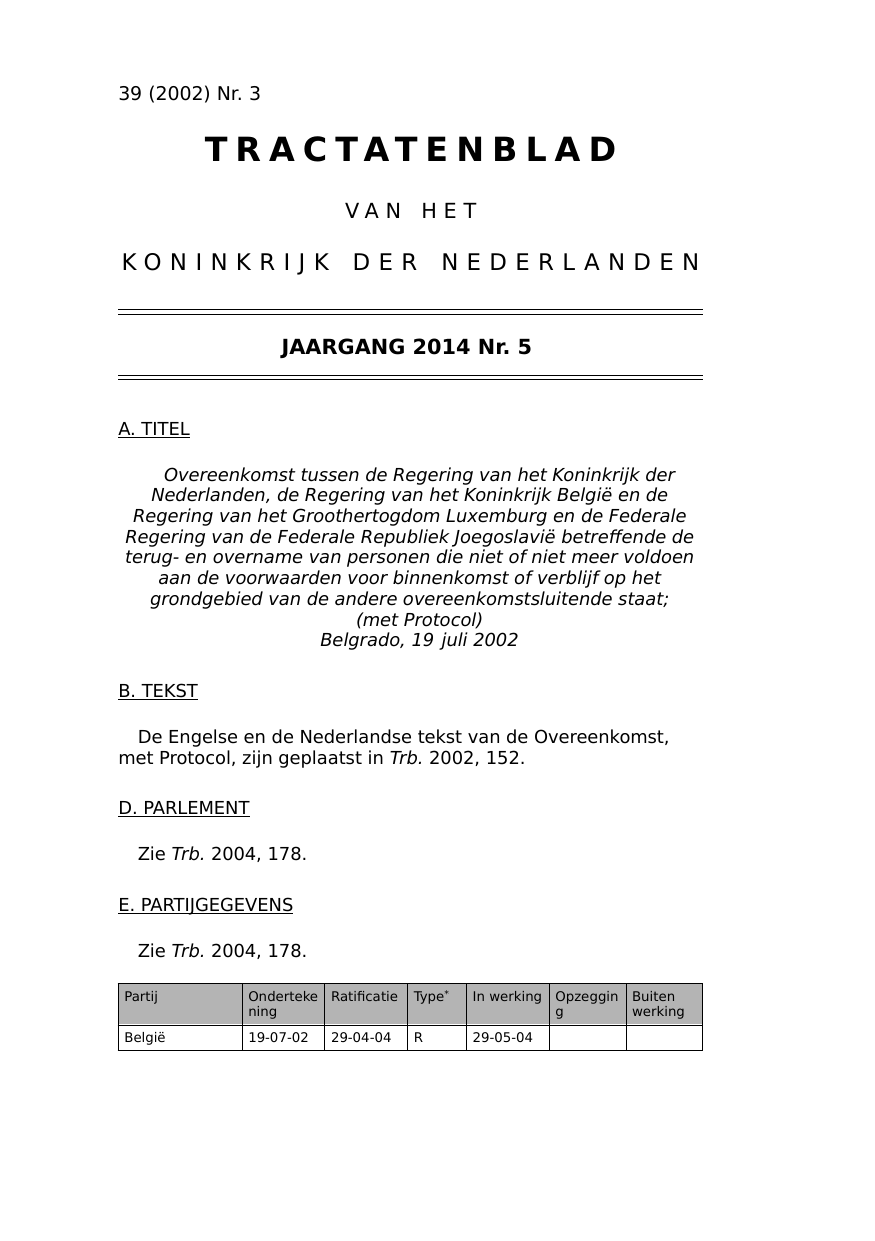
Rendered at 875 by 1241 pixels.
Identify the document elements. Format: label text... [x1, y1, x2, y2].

table_header Type* [408, 984, 466, 1024]
text TRACTATENBLAD [118, 130, 703, 169]
table_cell 29-04-04 [325, 1026, 407, 1050]
text Zie Trb. 2004, 178. [118, 844, 703, 865]
table_cell [627, 1026, 702, 1050]
text JAARGANG 2014 Nr. 5 [118, 335, 703, 359]
table_cell 19-07-02 [243, 1026, 324, 1050]
table_header Buiten werking [627, 984, 702, 1024]
text Overeenkomst tussen de Regering van het Koninkrijk der Nederlanden, de Regering van het Koninkrijk België en de Regering van het Groothertogdom Luxemburg en de Federale Regering van de Federale Republiek Joegoslavië betreffende de terug- en overname van personen die niet of niet meer voldoen aan de voorwaarden voor binnenkomst of verblijf op het grondgebied van de andere overeenkomstsluitende staat; [118, 464, 703, 609]
text Belgrado, 19 juli 2002 [118, 630, 703, 651]
table_header Ratificatie [325, 984, 407, 1024]
table_header Opzegging [550, 984, 626, 1024]
text Zie Trb. 2004, 178. [118, 940, 703, 961]
table_header In werking [467, 984, 549, 1024]
text (met Protocol) [118, 609, 703, 630]
subtitle B. TEKST [118, 681, 703, 702]
text 39 (2002) Nr. 3 [118, 83, 703, 105]
table_header Ondertekening [243, 984, 324, 1024]
table_cell R [408, 1026, 466, 1050]
table_cell België [119, 1026, 242, 1050]
subtitle D. PARLEMENT [118, 798, 703, 819]
table_cell 29-05-04 [467, 1026, 549, 1050]
text De Engelse en de Nederlandse tekst van de Overeenkomst, met Protocol, zijn geplaatst in Trb. 2002, 152. [118, 727, 703, 768]
subtitle E. PARTIJGEGEVENS [118, 895, 703, 915]
subtitle A. TITEL [118, 419, 703, 439]
text VAN HET [118, 199, 703, 223]
table_header Partij [119, 984, 242, 1024]
text KONINKRIJK DER NEDERLANDEN [118, 249, 703, 276]
table_cell [550, 1026, 626, 1050]
